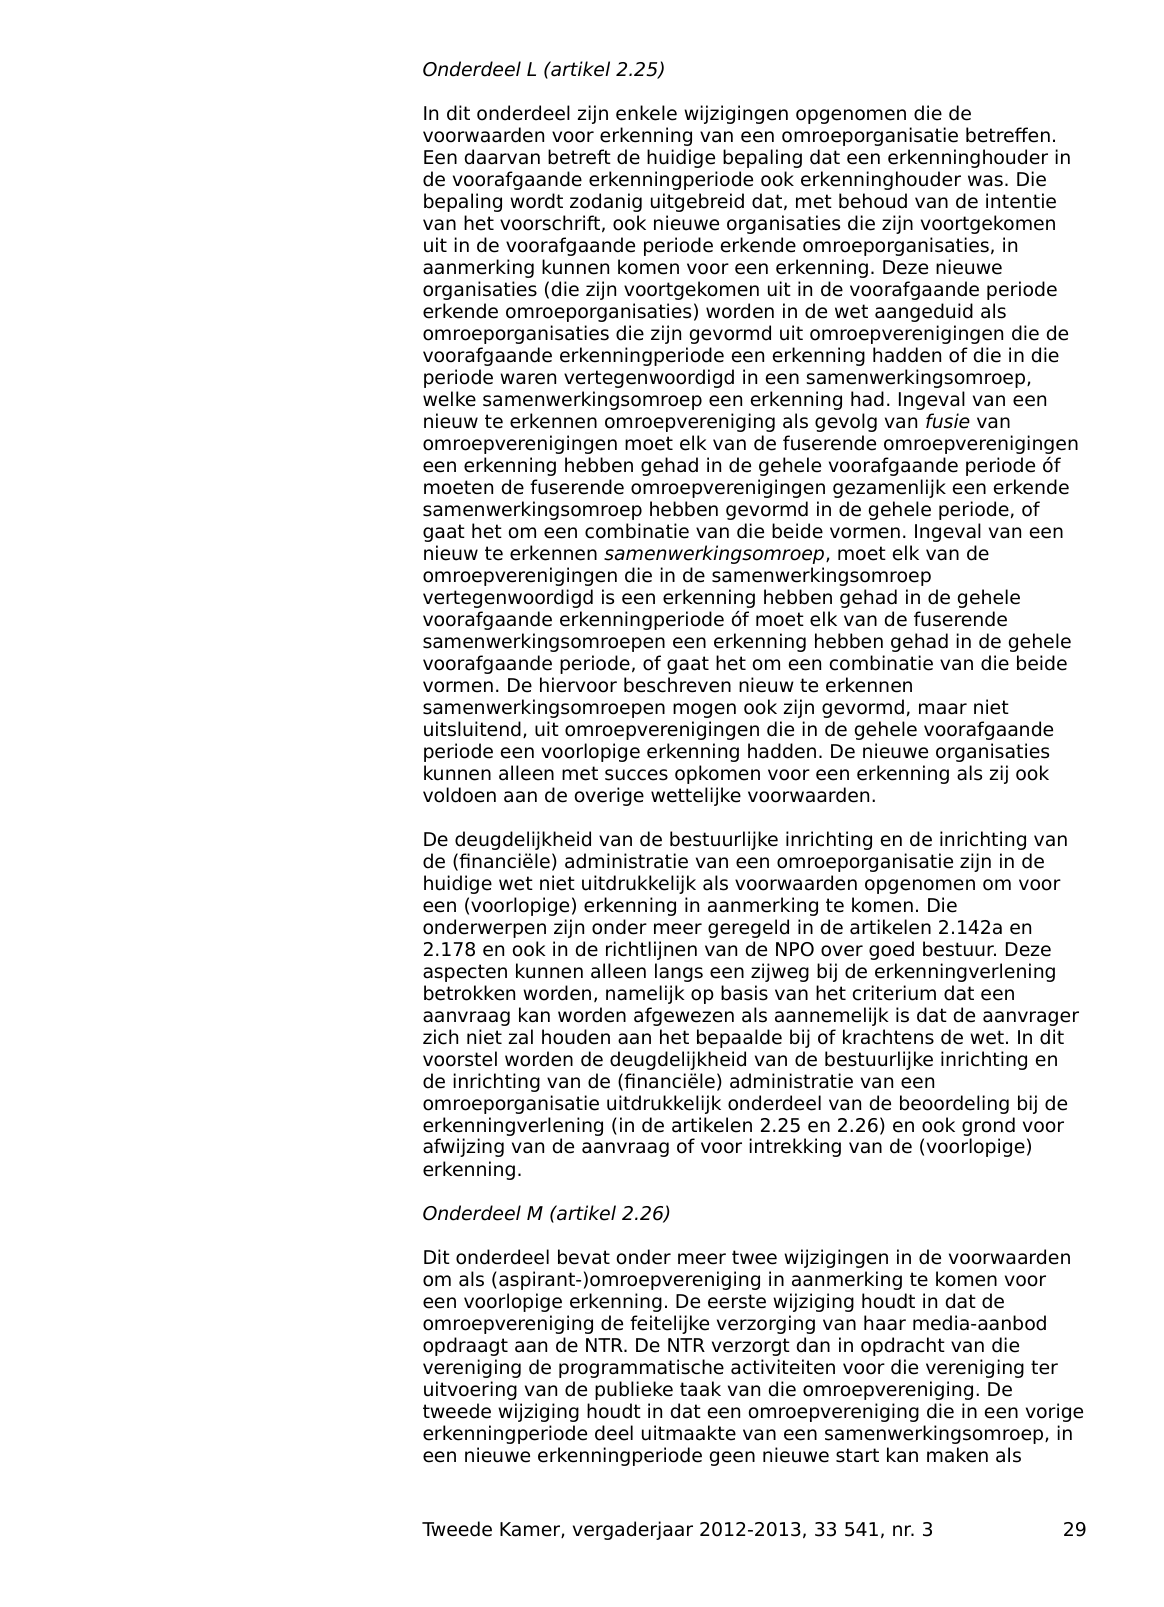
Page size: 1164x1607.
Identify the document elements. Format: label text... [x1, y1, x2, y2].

subtitle Onderdeel M (artikel 2.26) [422, 1203, 1087, 1224]
subtitle Onderdeel L (artikel 2.25) [422, 59, 1087, 81]
text De deugdelijkheid van de bestuurlijke inrichting en de inrichting van de (financiële) administratie van een omroeporganisatie zijn in de huidige wet niet uitdrukkelijk als voorwaarden opgenomen om voor een (voorlopige) erkenning in aanmerking te komen. Die onderwerpen zijn onder meer geregeld in de artikelen 2.142a en 2.178 en ook in de richtlijnen van de NPO over goed bestuur. Deze aspecten kunnen alleen langs een zijweg bij de erkenningverlening betrokken worden, namelijk op basis van het criterium dat een aanvraag kan worden afgewezen als aannemelijk is dat de aanvrager zich niet zal houden aan het bepaalde bij of krachtens de wet. In dit voorstel worden de deugdelijkheid van de bestuurlijke inrichting en de inrichting van de (financiële) administratie van een omroeporganisatie uitdrukkelijk onderdeel van de beoordeling bij de erkenningverlening (in de artikelen 2.25 en 2.26) en ook grond voor afwijzing van de aanvraag of voor intrekking van de (voorlopige) erkenning. [422, 829, 1087, 1180]
text In dit onderdeel zijn enkele wijzigingen opgenomen die de voorwaarden voor erkenning van een omroeporganisatie betreffen. Een daarvan betreft de huidige bepaling dat een erkenninghouder in de voorafgaande erkenningperiode ook erkenninghouder was. Die bepaling wordt zodanig uitgebreid dat, met behoud van de intentie van het voorschrift, ook nieuwe organisaties die zijn voortgekomen uit in de voorafgaande periode erkende omroeporganisaties, in aanmerking kunnen komen voor een erkenning. Deze nieuwe organisaties (die zijn voortgekomen uit in de voorafgaande periode erkende omroeporganisaties) worden in de wet aangeduid als omroeporganisaties die zijn gevormd uit omroepverenigingen die de voorafgaande erkenningperiode een erkenning hadden of die in die periode waren vertegenwoordigd in een samenwerkingsomroep, welke samenwerkingsomroep een erkenning had. Ingeval van een nieuw te erkennen omroepvereniging als gevolg van fusie van omroepverenigingen moet elk van de fuserende omroepverenigingen een erkenning hebben gehad in de gehele voorafgaande periode óf moeten de fuserende omroepverenigingen gezamenlijk een erkende samenwerkingsomroep hebben gevormd in de gehele periode, of gaat het om een combinatie van die beide vormen. Ingeval van een nieuw te erkennen samenwerkingsomroep, moet elk van de omroepverenigingen die in de samenwerkingsomroep vertegenwoordigd is een erkenning hebben gehad in de gehele voorafgaande erkenningperiode óf moet elk van de fuserende samenwerkingsomroepen een erkenning hebben gehad in de gehele voorafgaande periode, of gaat het om een combinatie van die beide vormen. De hiervoor beschreven nieuw te erkennen samenwerkingsomroepen mogen ook zijn gevormd, maar niet uitsluitend, uit omroepverenigingen die in de gehele voorafgaande periode een voorlopige erkenning hadden. De nieuwe organisaties kunnen alleen met succes opkomen voor een erkenning als zij ook voldoen aan de overige wettelijke voorwaarden. [422, 103, 1087, 807]
text Dit onderdeel bevat onder meer twee wijzigingen in de voorwaarden om als (aspirant-)omroepvereniging in aanmerking te komen voor een voorlopige erkenning. De eerste wijziging houdt in dat de omroepvereniging de feitelijke verzorging van haar media-aanbod opdraagt aan de NTR. De NTR verzorgt dan in opdracht van die vereniging de programmatische activiteiten voor die vereniging ter uitvoering van de publieke taak van die omroepvereniging. De tweede wijziging houdt in dat een omroepvereniging die in een vorige erkenningperiode deel uitmaakte van een samenwerkingsomroep, in een nieuwe erkenningperiode geen nieuwe start kan maken als [422, 1247, 1087, 1467]
